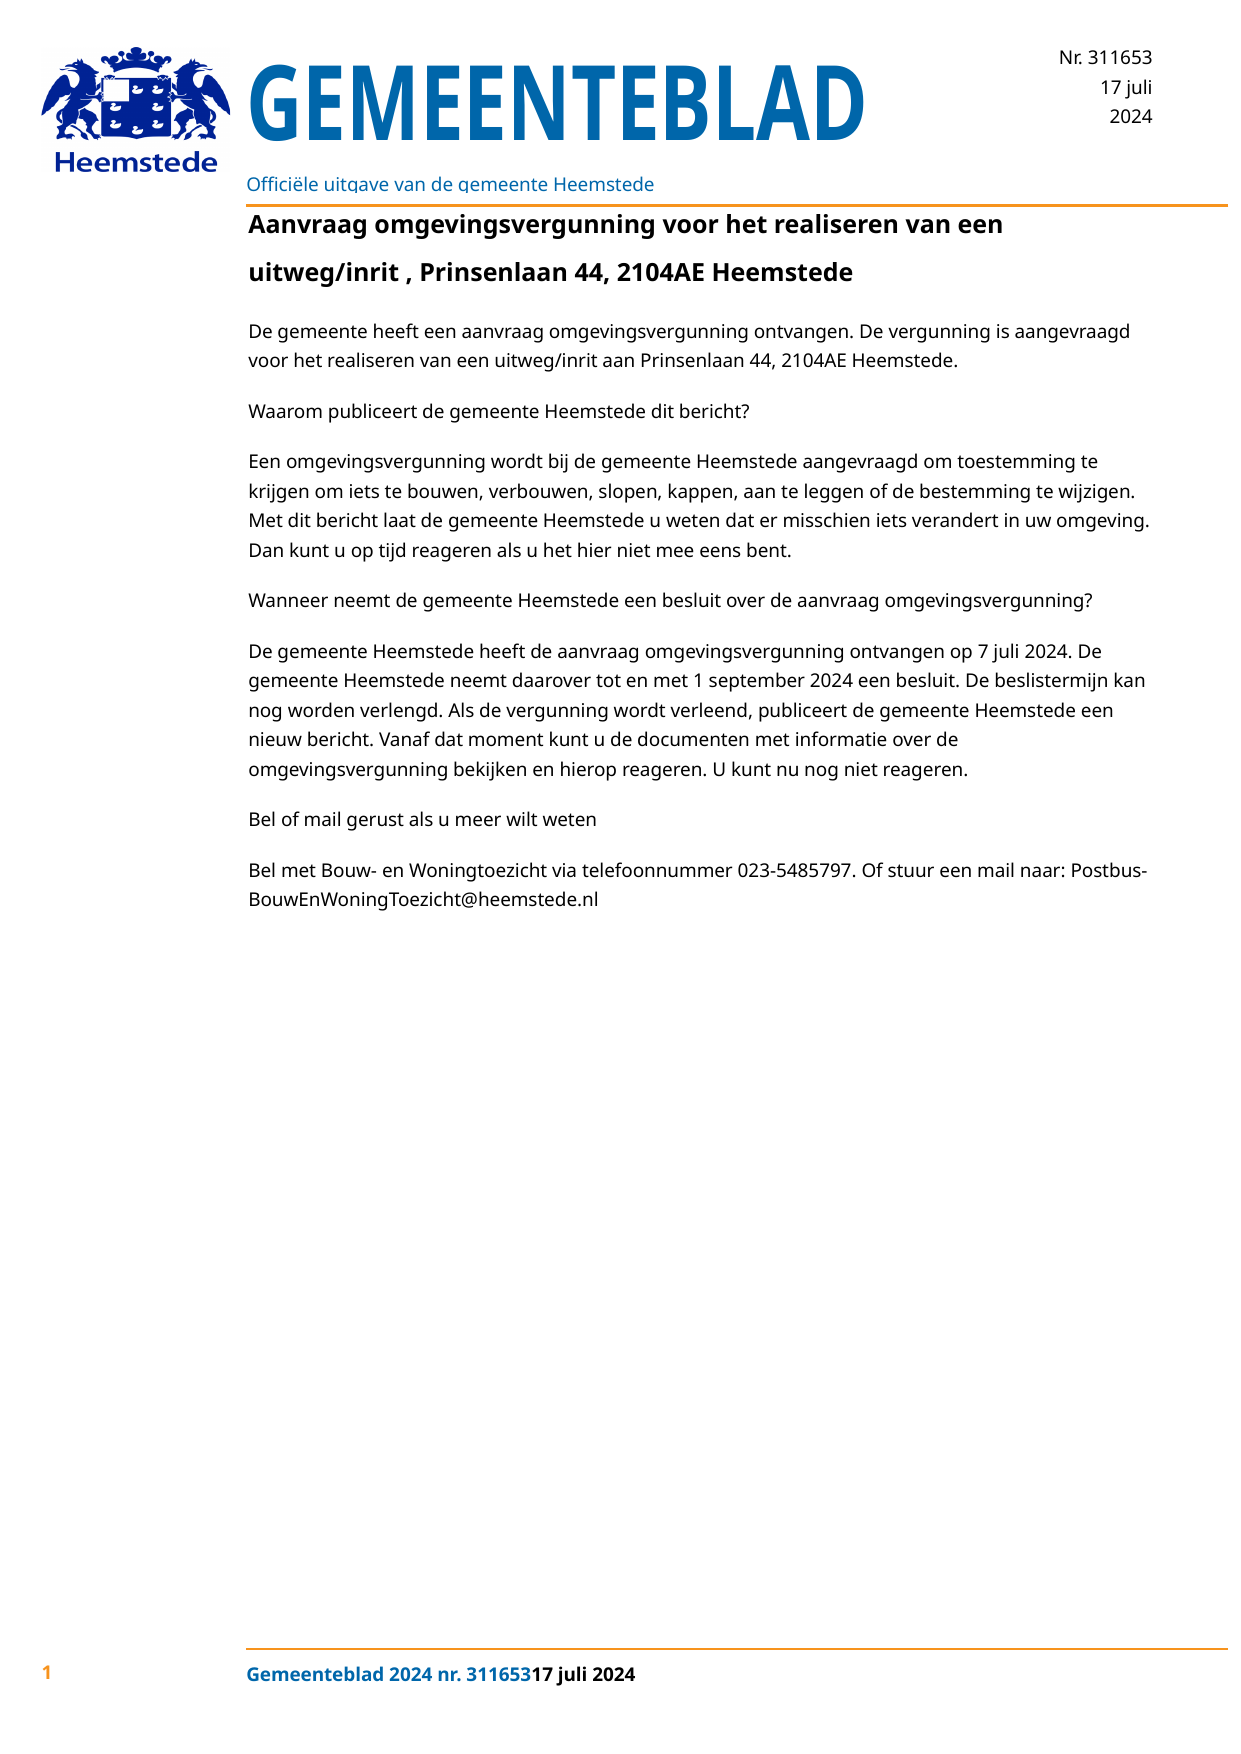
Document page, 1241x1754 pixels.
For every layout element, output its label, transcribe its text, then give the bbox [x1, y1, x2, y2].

picture [41, 47, 231, 172]
text De gemeente Heemstede heeft de aanvraag omgevingsvergunning ontvangen op 7 juli 2024. De gemeente Heemstede neemt daarover tot en met 1 september 2024 een besluit. De beslistermijn kan nog worden verlengd. Als de vergunning wordt verleend, publiceert de gemeente Heemstede een nieuw bericht. Vanaf dat moment kunt u de documenten met informatie over de omgevingsvergunning bekijken en hierop reageren. U kunt nu nog niet reageren. [248, 638, 1152, 782]
text Bel met Bouw- en Woningtoezicht via telefoonnummer 023-5485797. Of stuur een mail naar: Postbus-BouwEnWoningToezicht@heemstede.nl [248, 857, 1152, 912]
text Waarom publiceert de gemeente Heemstede dit bericht? [248, 398, 1152, 424]
text Een omgevingsvergunning wordt bij de gemeente Heemstede aangevraagd om toestemming te krijgen om iets te bouwen, verbouwen, slopen, kappen, aan te leggen of de bestemming te wijzigen. Met dit bericht laat de gemeente Heemstede u weten dat er misschien iets verandert in uw omgeving. Dan kunt u op tijd reageren als u het hier niet mee eens bent. [248, 448, 1152, 563]
text Wanneer neemt de gemeente Heemstede een besluit over de aanvraag omgevingsvergunning? [248, 587, 1152, 613]
text Aanvraag omgevingsvergunning voor het realiseren van een uitweg/inrit , Prinsenlaan 44, 2104AE Heemstede [248, 207, 1152, 288]
text Bel of mail gerust als u meer wilt weten [248, 807, 1152, 832]
text De gemeente heeft een aanvraag omgevingsvergunning ontvangen. De vergunning is aangevraagd voor het realiseren van een uitweg/inrit aan Prinsenlaan 44, 2104AE Heemstede. [248, 318, 1152, 373]
